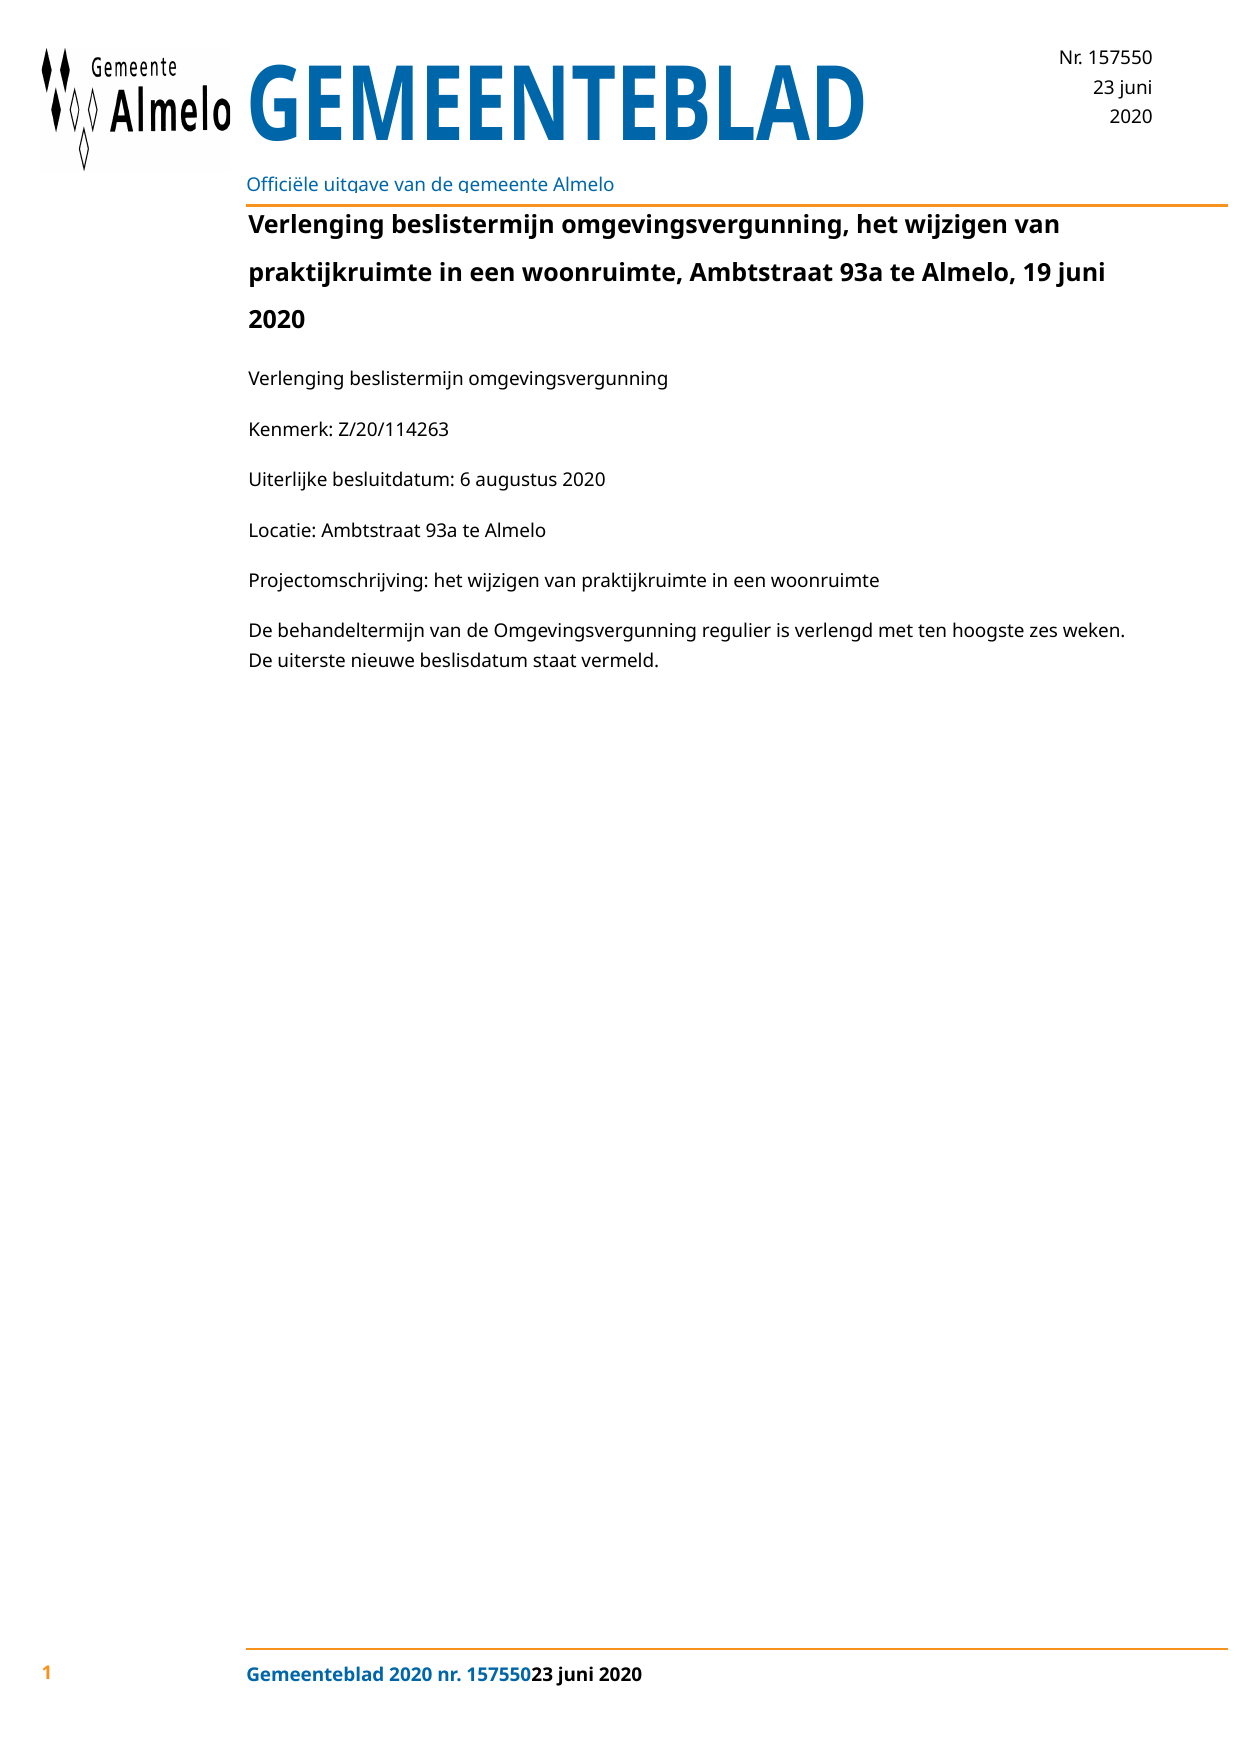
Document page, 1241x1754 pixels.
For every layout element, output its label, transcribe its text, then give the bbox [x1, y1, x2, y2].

text De behandeltermijn van de Omgevingsvergunning regulier is verlengd met ten hoogste zes weken. De uiterste nieuwe beslisdatum staat vermeld. [248, 618, 1152, 673]
text Verlenging beslistermijn omgevingsvergunning, het wijzigen van praktijkruimte in een woonruimte, Ambtstraat 93a te Almelo, 19 juni 2020 [248, 207, 1152, 336]
text Kenmerk: Z/20/114263 [248, 416, 1152, 442]
text Locatie: Ambtstraat 93a te Almelo [248, 517, 1152, 542]
text Projectomschrijving: het wijzigen van praktijkruimte in een woonruimte [248, 567, 1152, 593]
text Uiterlijke besluitdatum: 6 augustus 2020 [248, 466, 1152, 492]
text Verlenging beslistermijn omgevingsvergunning [248, 366, 1152, 391]
picture [41, 47, 231, 172]
